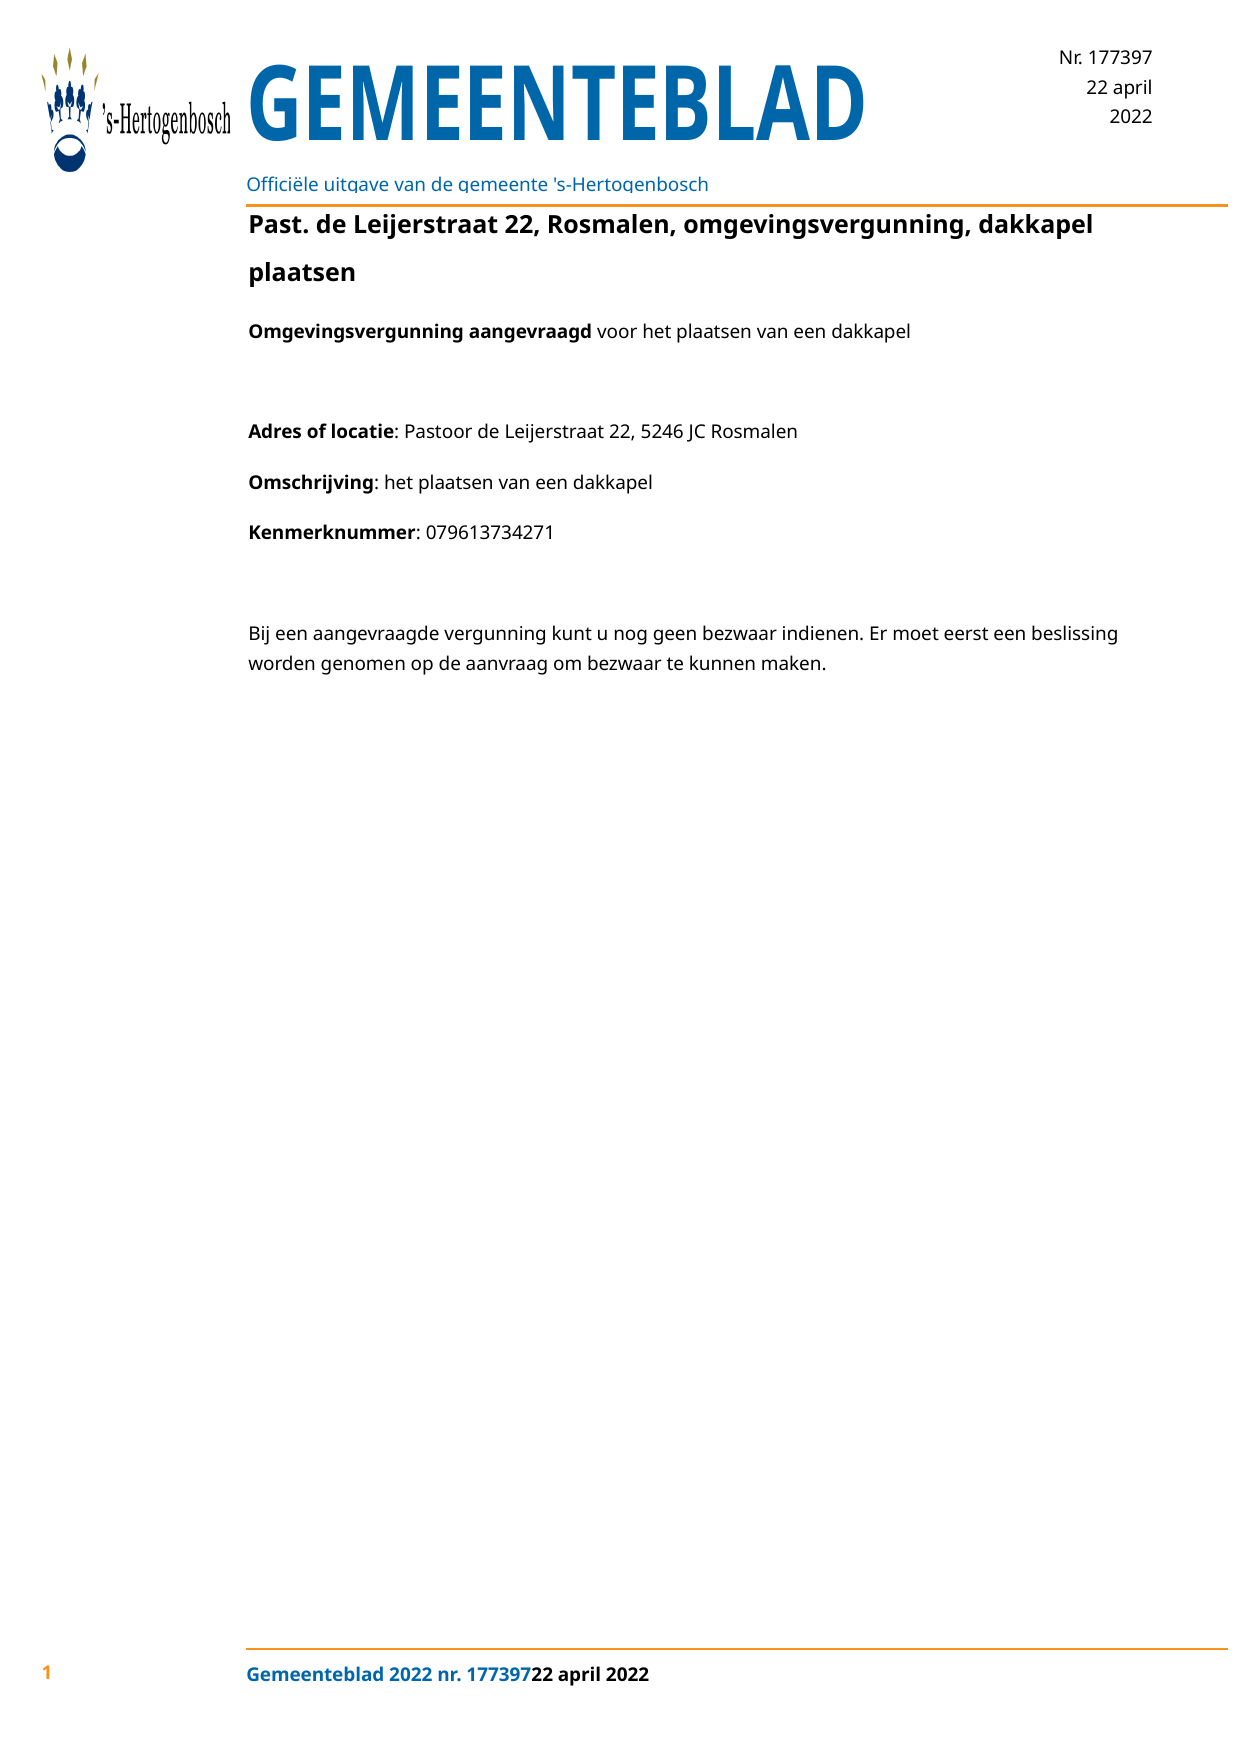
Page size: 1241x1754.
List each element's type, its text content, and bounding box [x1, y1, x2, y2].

text Adres of locatie: Pastoor de Leijerstraat 22, 5246 JC Rosmalen [248, 419, 1152, 444]
picture [41, 47, 231, 172]
text Omgevingsvergunning aangevraagd voor het plaatsen van een dakkapel [248, 318, 1152, 344]
text Bij een aangevraagde vergunning kunt u nog geen bezwaar indienen. Er moet eerst een beslissing worden genomen op de aanvraag om bezwaar te kunnen maken. [248, 620, 1152, 676]
text Past. de Leijerstraat 22, Rosmalen, omgevingsvergunning, dakkapel plaatsen [248, 207, 1152, 288]
text Kenmerknummer: 079613734271 [248, 519, 1152, 545]
text Omschrijving: het plaatsen van een dakkapel [248, 469, 1152, 495]
